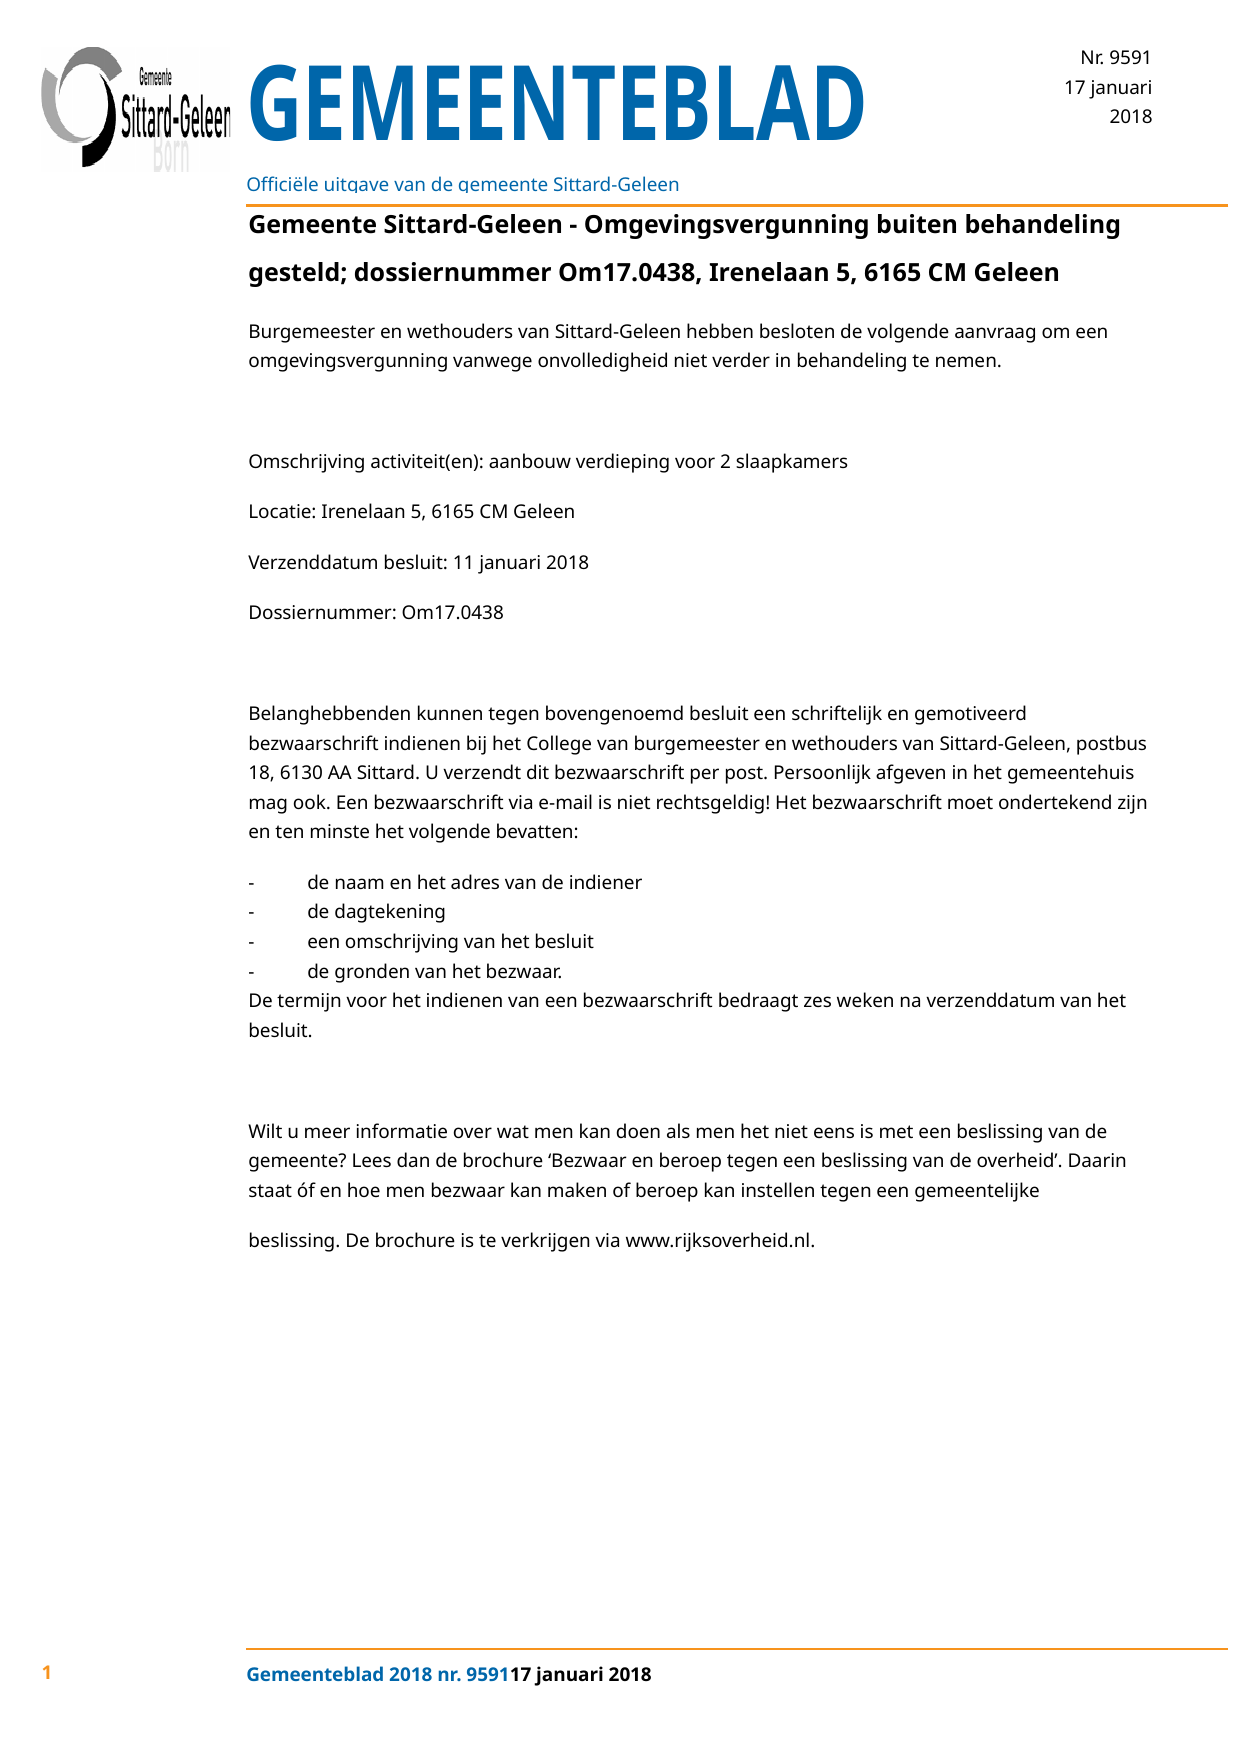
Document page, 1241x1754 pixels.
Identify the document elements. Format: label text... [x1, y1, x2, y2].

text Gemeente Sittard-Geleen - Omgevingsvergunning buiten behandeling gesteld; dossiernummer Om17.0438, Irenelaan 5, 6165 CM Geleen [248, 207, 1152, 288]
text Omschrijving activiteit(en): aanbouw verdieping voor 2 slaapkamers [248, 448, 1152, 474]
list de dagtekening [248, 899, 1152, 924]
text Locatie: Irenelaan 5, 6165 CM Geleen [248, 499, 1152, 524]
text Wilt u meer informatie over wat men kan doen als men het niet eens is met een beslissing van de gemeente? Lees dan de brochure ‘Bezwaar en beroep tegen een beslissing van de overheid’. Daarin staat óf en hoe men bezwaar kan maken of beroep kan instellen tegen een gemeentelijke [248, 1118, 1152, 1203]
text Burgemeester en wethouders van Sittard-Geleen hebben besloten de volgende aanvraag om een omgevingsvergunning vanwege onvolledigheid niet verder in behandeling te nemen. [248, 318, 1152, 373]
text Verzenddatum besluit: 11 januari 2018 [248, 549, 1152, 575]
list de naam en het adres van de indiener [248, 869, 1152, 895]
list een omschrijving van het besluit [248, 928, 1152, 954]
text De termijn voor het indienen van een bezwaarschrift bedraagt zes weken na verzenddatum van het besluit. [248, 987, 1152, 1043]
text Dossiernummer: Om17.0438 [248, 599, 1152, 625]
list de gronden van het bezwaar. [248, 958, 1152, 984]
picture [41, 47, 231, 172]
text beslissing. De brochure is te verkrijgen via www.rijksoverheid.nl. [248, 1227, 1152, 1253]
text Belanghebbenden kunnen tegen bovengenoemd besluit een schriftelijk en gemotiveerd bezwaarschrift indienen bij het College van burgemeester en wethouders van Sittard-Geleen, postbus 18, 6130 AA Sittard. U verzendt dit bezwaarschrift per post. Persoonlijk afgeven in het gemeentehuis mag ook. Een bezwaarschrift via e-mail is niet rechtsgeldig! Het bezwaarschrift moet ondertekend zijn en ten minste het volgende bevatten: [248, 700, 1152, 844]
